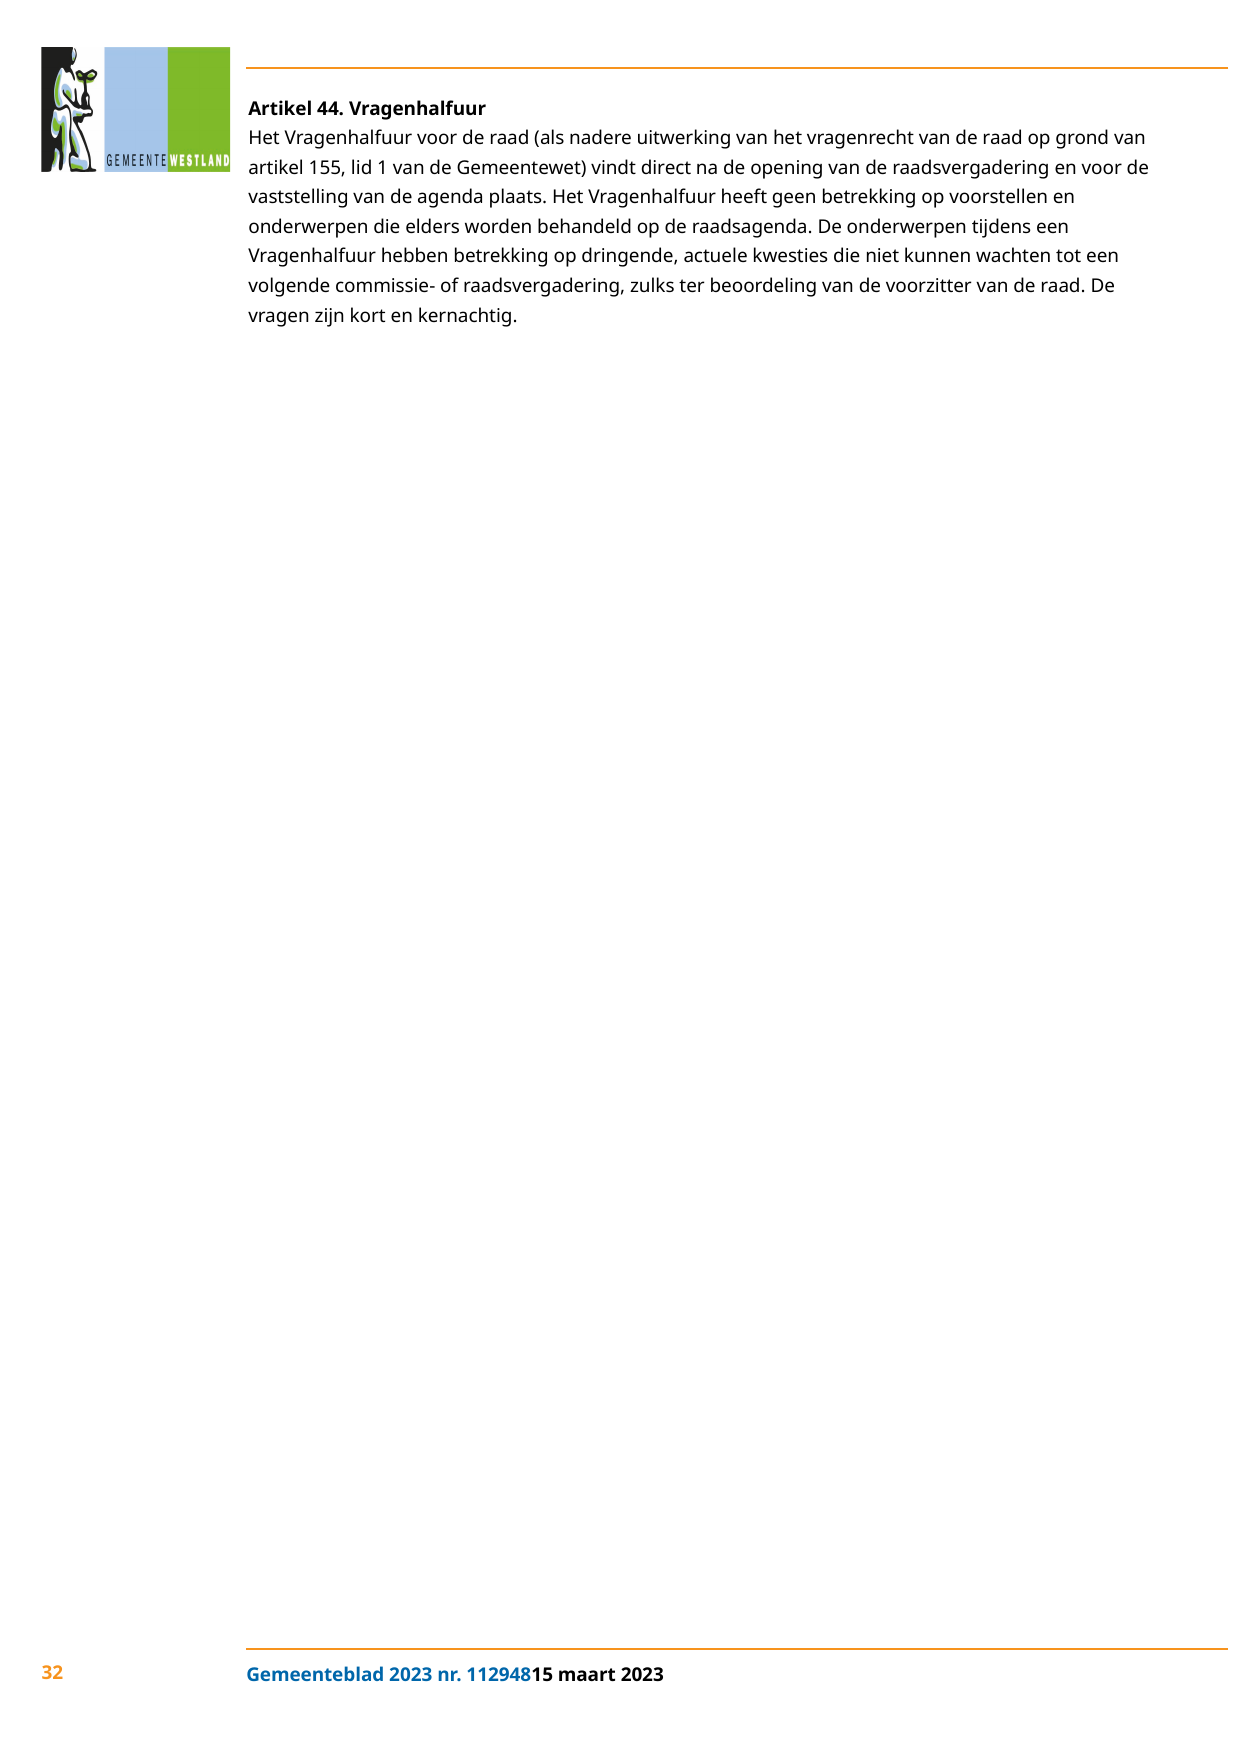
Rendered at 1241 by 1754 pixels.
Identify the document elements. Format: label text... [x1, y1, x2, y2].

picture [41, 47, 231, 172]
text Het Vragenhalfuur voor de raad (als nadere uitwerking van het vragenrecht van de raad op grond van artikel 155, lid 1 van de Gemeentewet) vindt direct na de opening van de raadsvergadering en voor de vaststelling van de agenda plaats. Het Vragenhalfuur heeft geen betrekking op voorstellen en onderwerpen die elders worden behandeld op de raadsagenda. De onderwerpen tijdens een Vragenhalfuur hebben betrekking op dringende, actuele kwesties die niet kunnen wachten tot een volgende commissie- of raadsvergadering, zulks ter beoordeling van de voorzitter van de raad. De vragen zijn kort en kernachtig. [248, 124, 1152, 328]
text Artikel 44. Vragenhalfuur [248, 95, 1152, 121]
